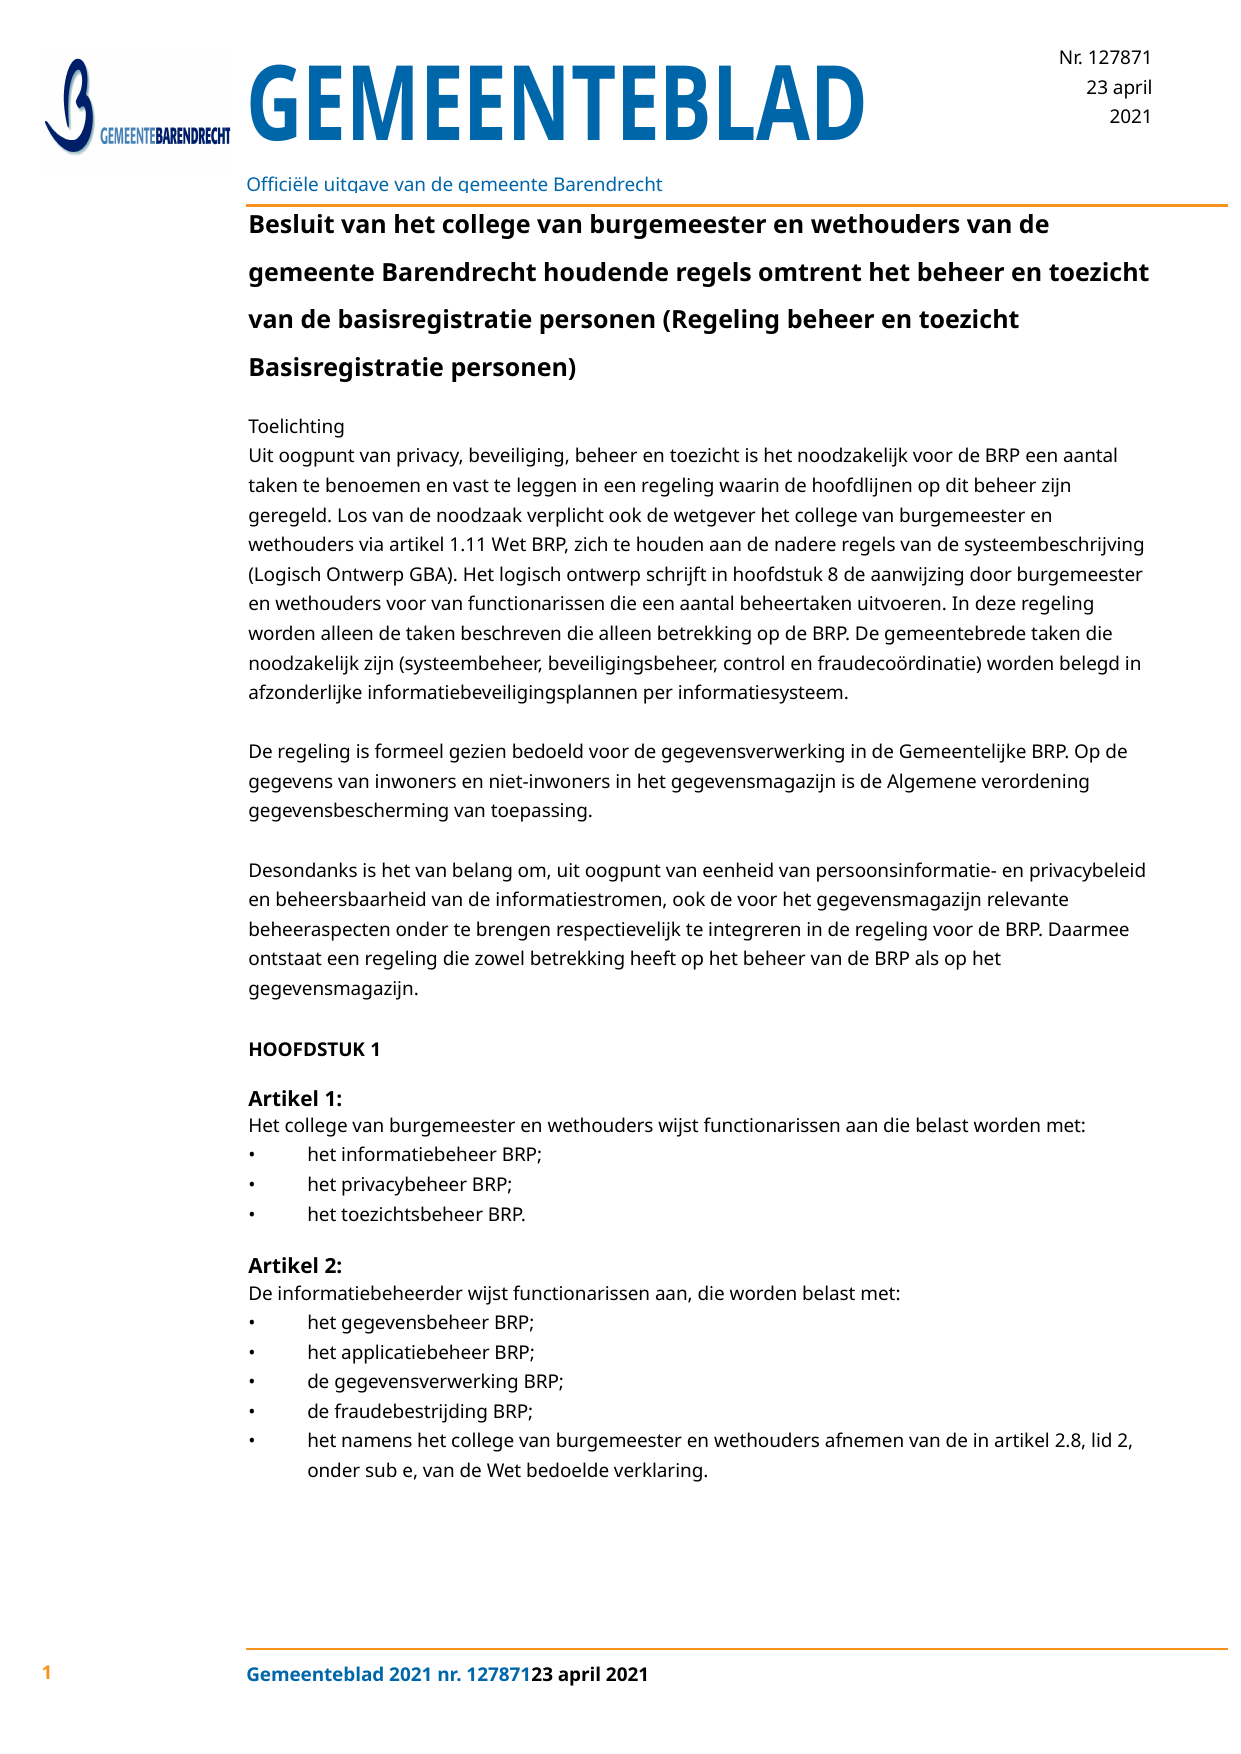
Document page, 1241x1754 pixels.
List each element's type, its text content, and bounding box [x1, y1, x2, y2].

list het privacybeheer BRP; [248, 1171, 1152, 1197]
text Het college van burgemeester en wethouders wijst functionarissen aan die belast worden met: [248, 1112, 1152, 1138]
text De informatiebeheerder wijst functionarissen aan, die worden belast met: [248, 1280, 1152, 1305]
text Artikel 1: [248, 1084, 1152, 1112]
text Uit oogpunt van privacy, beveiliging, beheer en toezicht is het noodzakelijk voor de BRP een aantal taken te benoemen en vast te leggen in een regeling waarin de hoofdlijnen op dit beheer zijn geregeld. Los van de noodzaak verplicht ook de wetgever het college van burgemeester en wethouders via artikel 1.11 Wet BRP, zich te houden aan de nadere regels van de systeembeschrijving (Logisch Ontwerp GBA). Het logisch ontwerp schrijft in hoofdstuk 8 de aanwijzing door burgemeester en wethouders voor van functionarissen die een aantal beheertaken uitvoeren. In deze regeling worden alleen de taken beschreven die alleen betrekking op de BRP. De gemeentebrede taken die noodzakelijk zijn (systeembeheer, beveiligingsbeheer, control en fraudecoördinatie) worden belegd in afzonderlijke informatiebeveiligingsplannen per informatiesysteem. [248, 443, 1152, 705]
list het informatiebeheer BRP; [248, 1142, 1152, 1167]
picture [41, 47, 231, 172]
text Artikel 2: [248, 1251, 1152, 1280]
text Toelichting [248, 413, 1152, 439]
list het applicatiebeheer BRP; [248, 1339, 1152, 1364]
list de fraudebestrijding BRP; [248, 1398, 1152, 1424]
list de gegevensverwerking BRP; [248, 1368, 1152, 1394]
list het gegevensbeheer BRP; [248, 1309, 1152, 1335]
list het namens het college van burgemeester en wethouders afnemen van de in artikel 2.8, lid 2, onder sub e, van de Wet bedoelde verklaring. [248, 1428, 1152, 1483]
text Desondanks is het van belang om, uit oogpunt van eenheid van persoonsinformatie- en privacybeleid en beheersbaarheid van de informatiestromen, ook de voor het gegevensmagazijn relevante beheeraspecten onder te brengen respectievelijk te integreren in de regeling voor de BRP. Daarmee ontstaat een regeling die zowel betrekking heeft op het beheer van de BRP als op het gegevensmagazijn. [248, 857, 1152, 1001]
text De regeling is formeel gezien bedoeld voor de gegevensverwerking in de Gemeentelijke BRP. Op de gegevens van inwoners en niet-inwoners in het gegevensmagazijn is de Algemene verordening gegevensbescherming van toepassing. [248, 738, 1152, 823]
text HOOFDSTUK 1 [248, 1034, 1152, 1063]
text Besluit van het college van burgemeester en wethouders van de gemeente Barendrecht houdende regels omtrent het beheer en toezicht van de basisregistratie personen (Regeling beheer en toezicht Basisregistratie personen) [248, 207, 1152, 384]
list het toezichtsbeheer BRP. [248, 1201, 1152, 1227]
